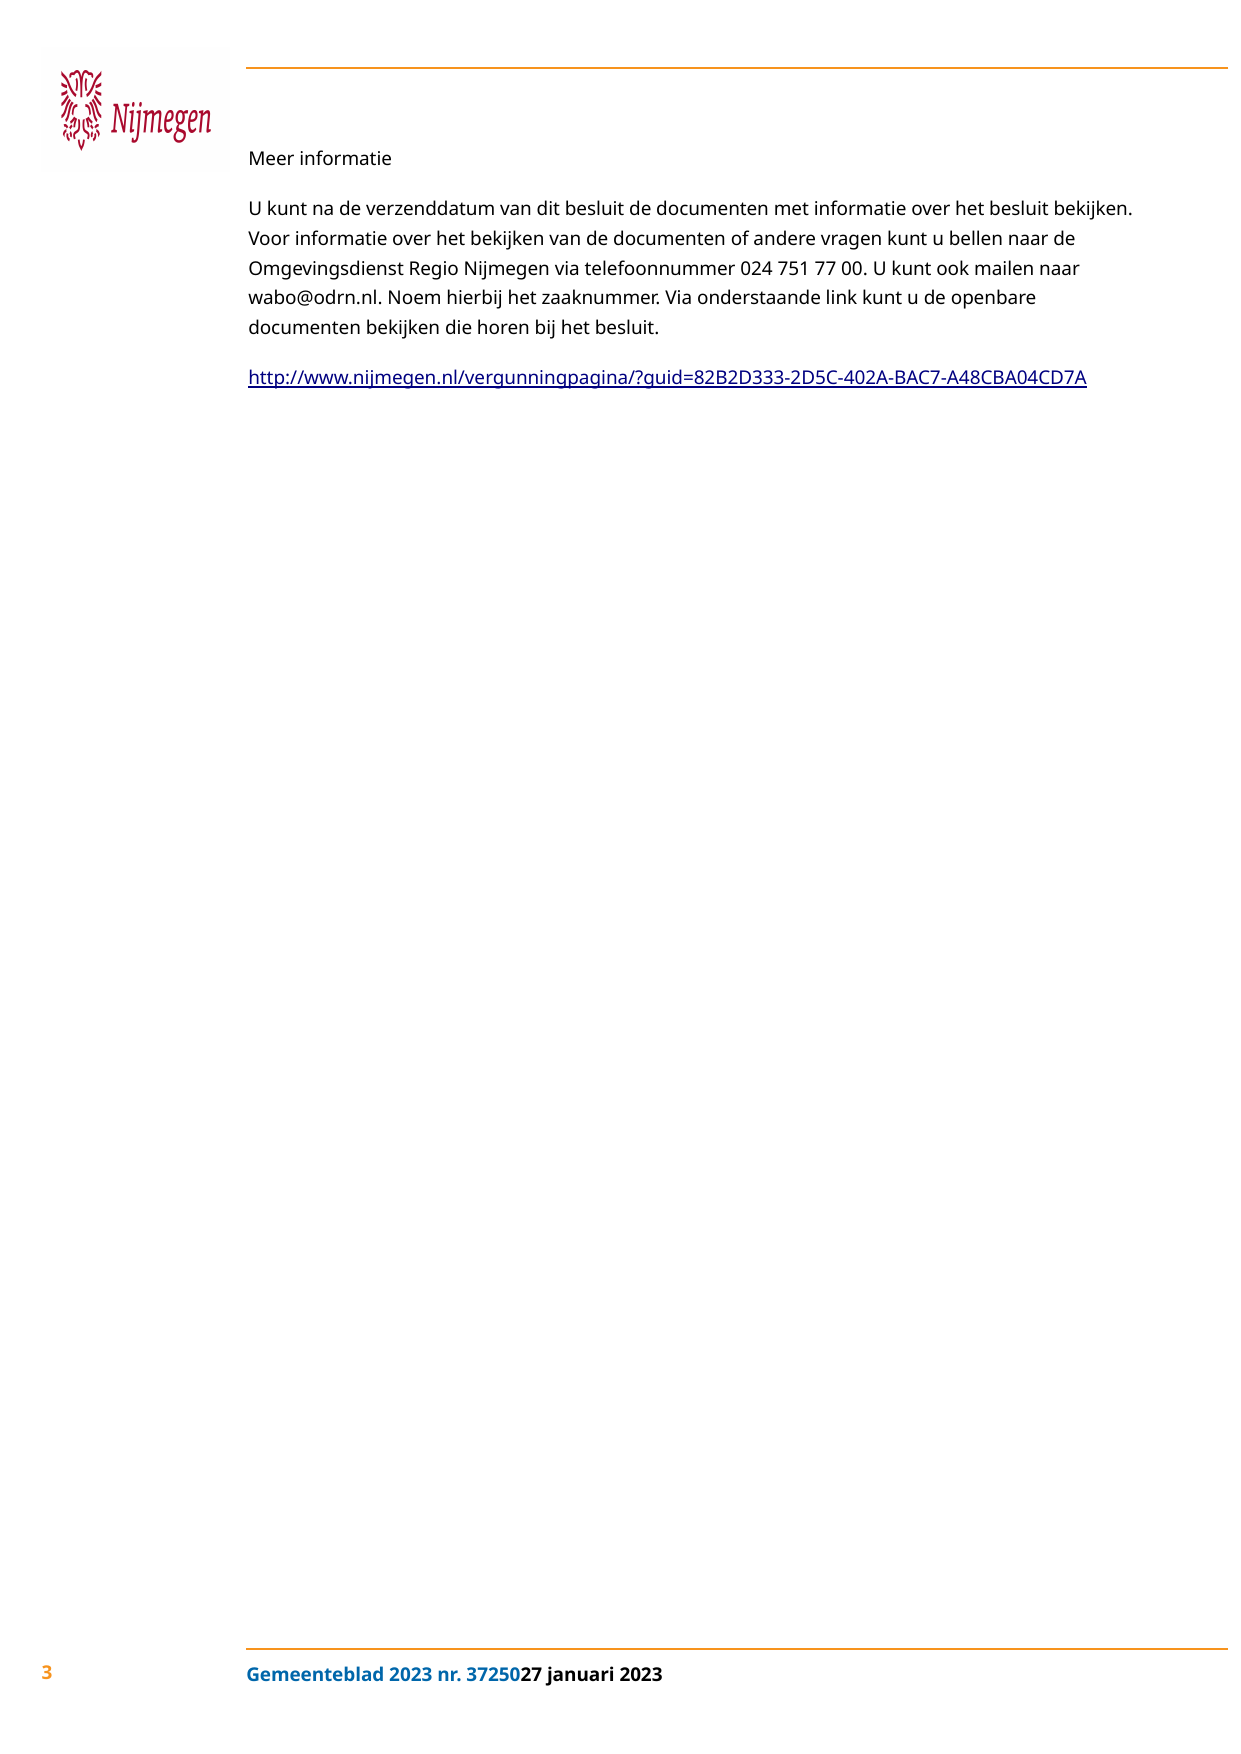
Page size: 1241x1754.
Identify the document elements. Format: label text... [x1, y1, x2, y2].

text http://www.nijmegen.nl/vergunningpagina/?guid=82B2D333-2D5C-402A-BAC7-A48CBA04CD7A [248, 364, 1152, 390]
picture [41, 47, 231, 172]
text Meer informatie [248, 145, 1152, 171]
text U kunt na de verzenddatum van dit besluit de documenten met informatie over het besluit bekijken. Voor informatie over het bekijken van de documenten of andere vragen kunt u bellen naar de Omgevingsdienst Regio Nijmegen via telefoonnummer 024 751 77 00. U kunt ook mailen naar wabo@odrn.nl. Noem hierbij het zaaknummer. Via onderstaande link kunt u de openbare documenten bekijken die horen bij het besluit. [248, 196, 1152, 340]
